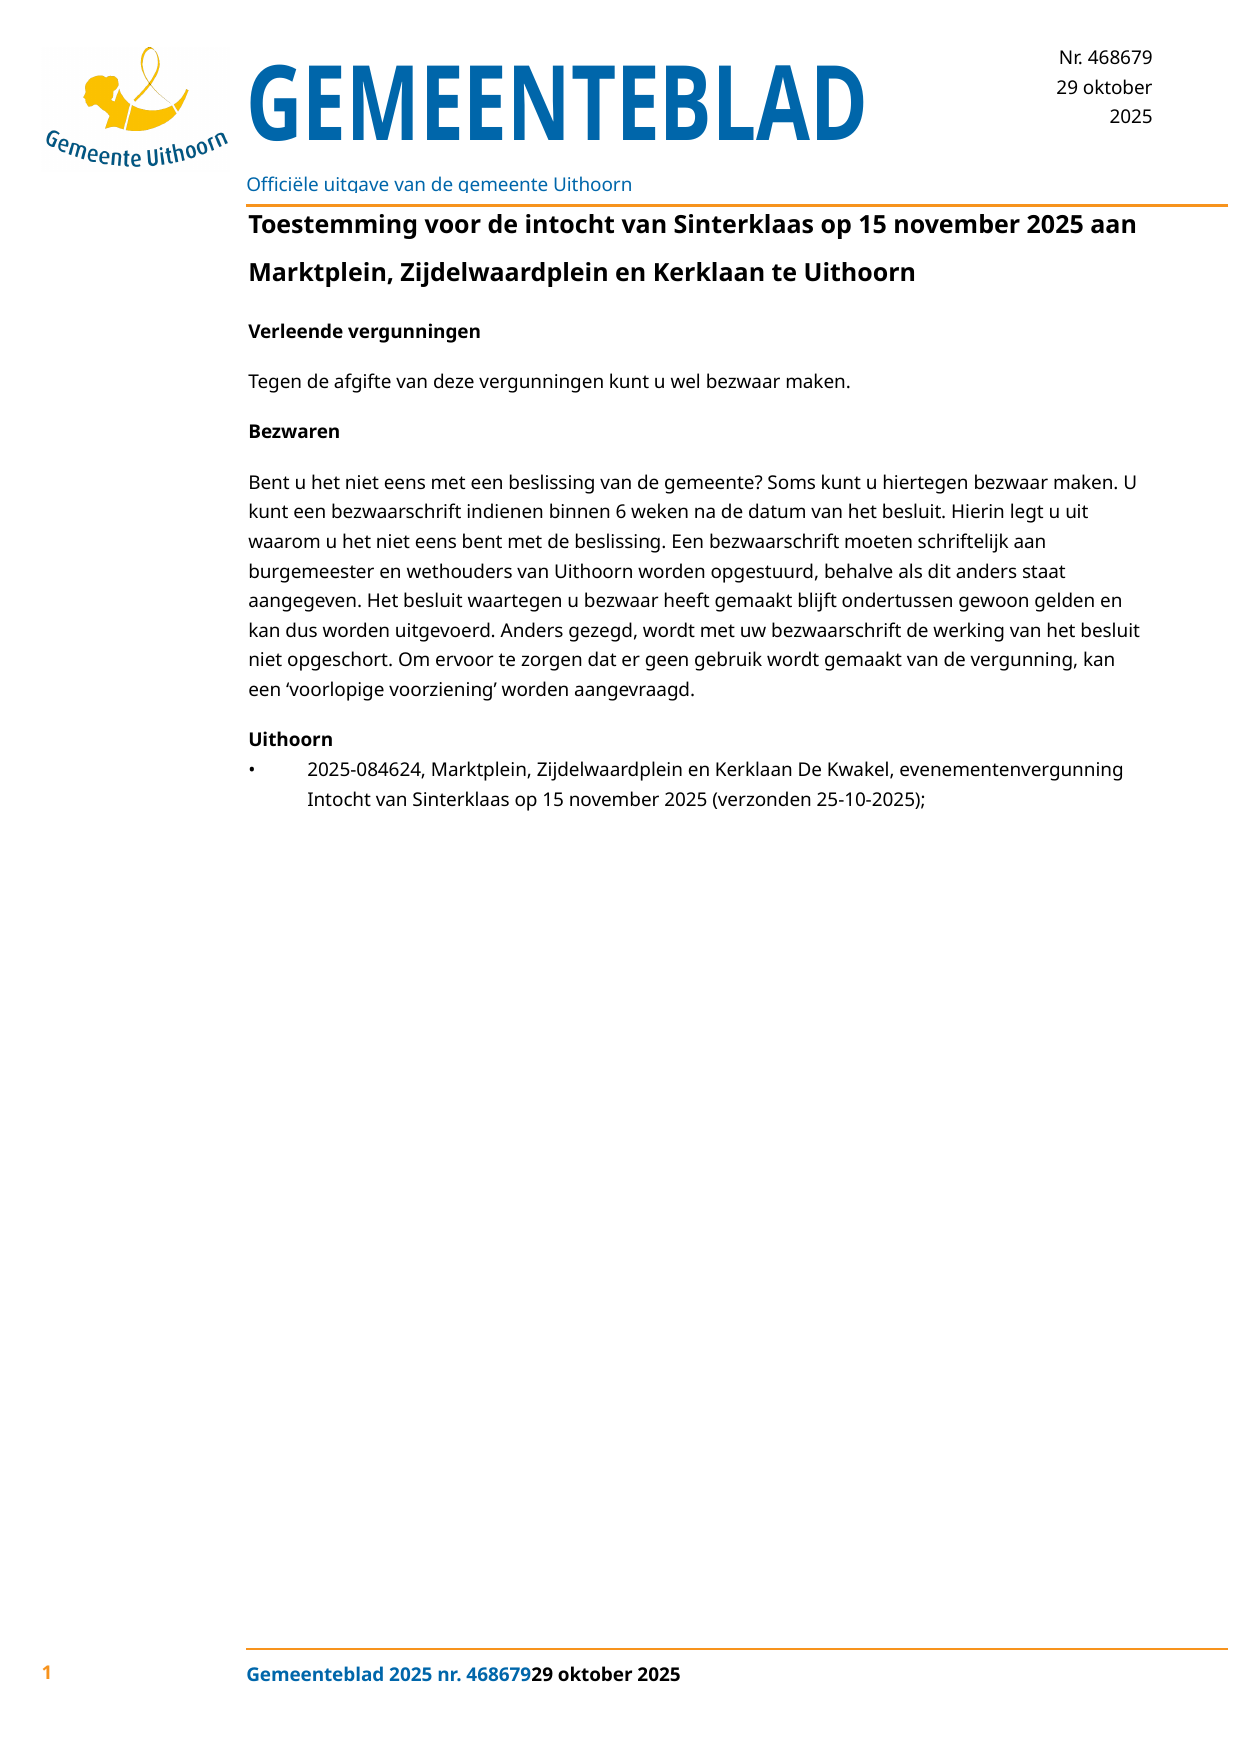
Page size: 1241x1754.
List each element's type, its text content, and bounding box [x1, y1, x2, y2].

list 2025-084624, Marktplein, Zijdelwaardplein en Kerklaan De Kwakel, evenementenvergunning Intocht van Sinterklaas op 15 november 2025 (verzonden 25-10-2025); [248, 756, 1152, 812]
text Verleende vergunningen [248, 318, 1152, 344]
text Tegen de afgifte van deze vergunningen kunt u wel bezwaar maken. [248, 368, 1152, 394]
text Bezwaren [248, 419, 1152, 444]
text Toestemming voor de intocht van Sinterklaas op 15 november 2025 aan Marktplein, Zijdelwaardplein en Kerklaan te Uithoorn [248, 207, 1152, 288]
picture [41, 47, 231, 172]
text Uithoorn [248, 727, 1152, 752]
text Bent u het niet eens met een beslissing van de gemeente? Soms kunt u hiertegen bezwaar maken. U kunt een bezwaarschrift indienen binnen 6 weken na de datum van het besluit. Hierin legt u uit waarom u het niet eens bent met de beslissing. Een bezwaarschrift moeten schriftelijk aan burgemeester en wethouders van Uithoorn worden opgestuurd, behalve als dit anders staat aangegeven. Het besluit waartegen u bezwaar heeft gemaakt blijft ondertussen gewoon gelden en kan dus worden uitgevoerd. Anders gezegd, wordt met uw bezwaarschrift de werking van het besluit niet opgeschort. Om ervoor te zorgen dat er geen gebruik wordt gemaakt van de vergunning, kan een ‘voorlopige voorziening’ worden aangevraagd. [248, 469, 1152, 702]
